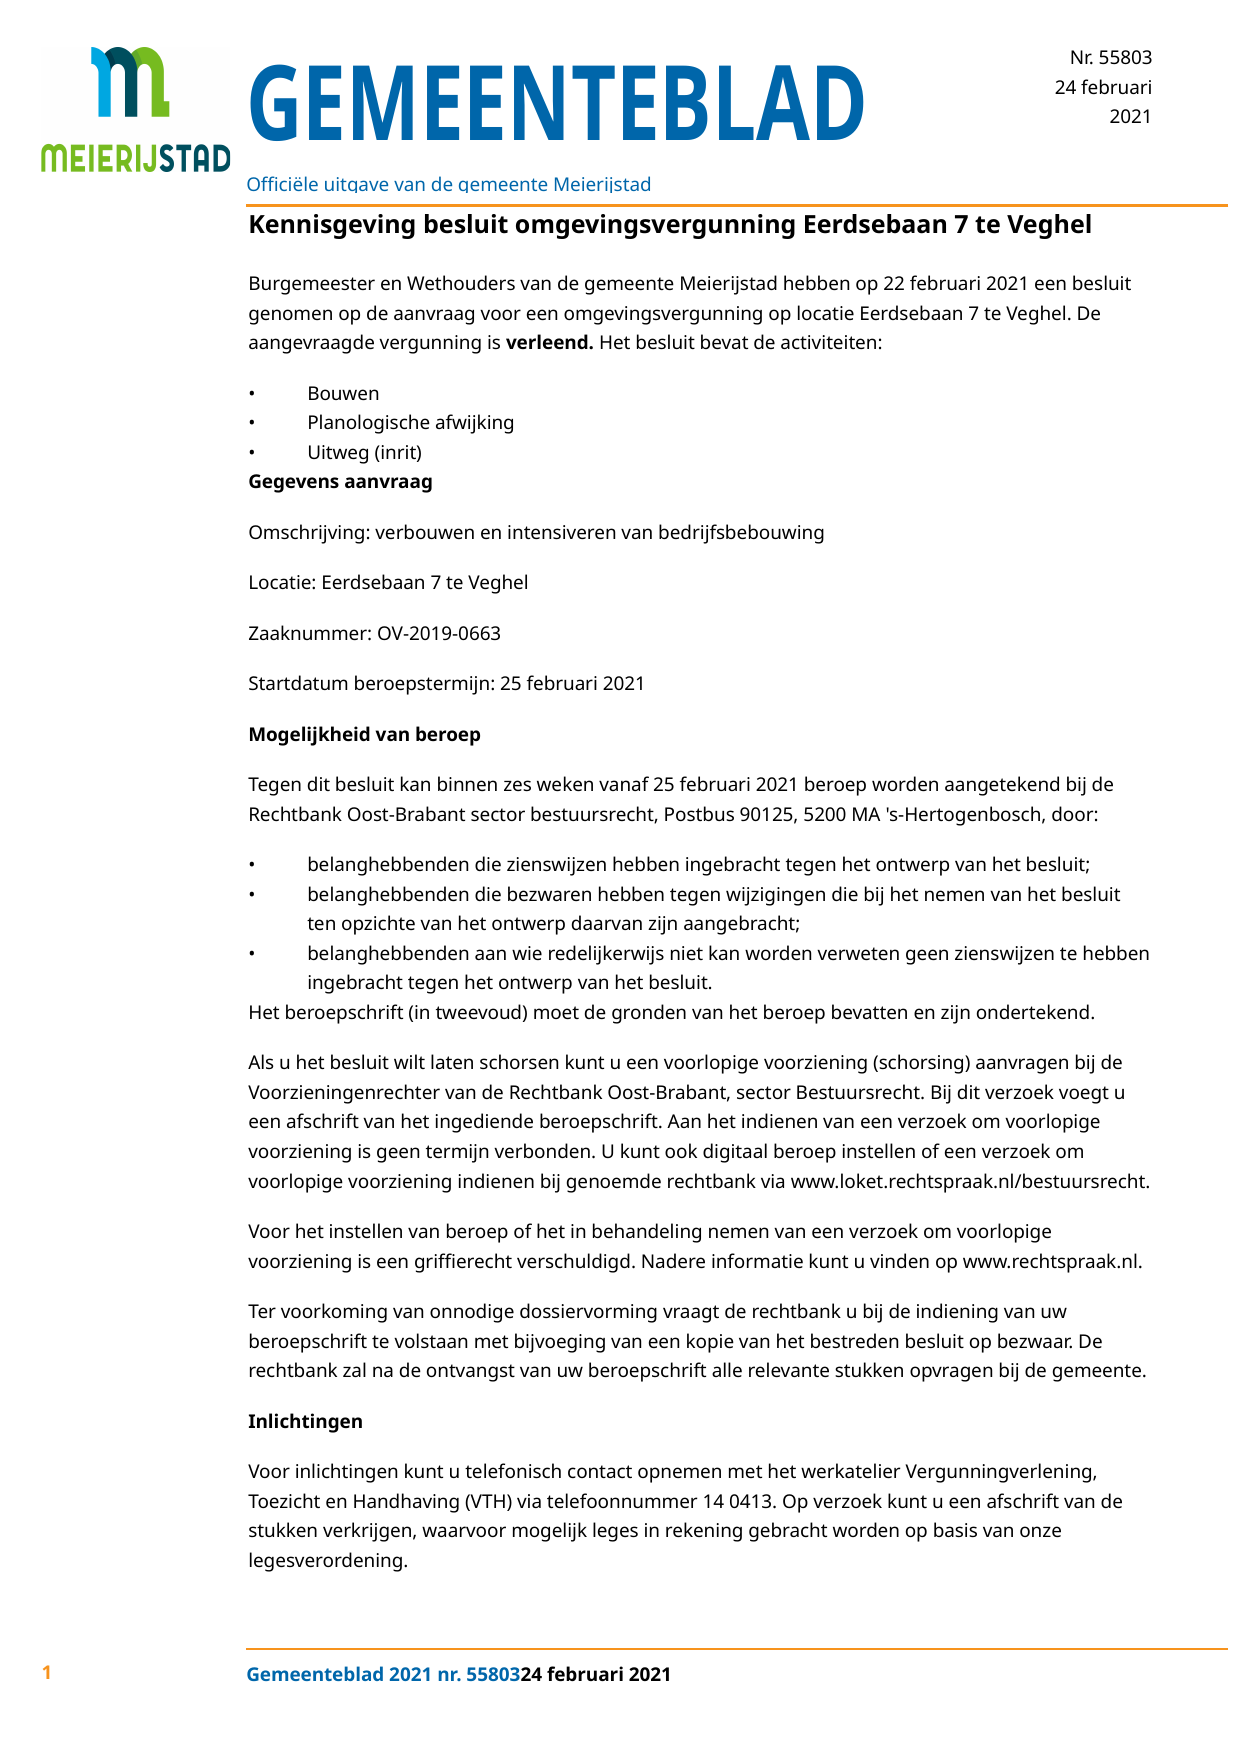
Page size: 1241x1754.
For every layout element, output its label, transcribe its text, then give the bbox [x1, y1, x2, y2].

text Locatie: Eerdsebaan 7 te Veghel [248, 569, 1152, 595]
text Kennisgeving besluit omgevingsvergunning Eerdsebaan 7 te Veghel [248, 207, 1152, 241]
text Voor inlichtingen kunt u telefonisch contact opnemen met het werkatelier Vergunningverlening, Toezicht en Handhaving (VTH) via telefoonnummer 14 0413. Op verzoek kunt u een afschrift van de stukken verkrijgen, waarvoor mogelijk leges in rekening gebracht worden op basis van onze legesverordening. [248, 1458, 1152, 1573]
text Inlichtingen [248, 1408, 1152, 1433]
list Planologische afwijking [248, 409, 1152, 435]
text Burgemeester en Wethouders van de gemeente Meierijstad hebben op 22 februari 2021 een besluit genomen op de aanvraag voor een omgevingsvergunning op locatie Eerdsebaan 7 te Veghel. De aangevraagde vergunning is verleend. Het besluit bevat de activiteiten: [248, 270, 1152, 355]
text Zaaknummer: OV-2019-0663 [248, 620, 1152, 646]
text Ter voorkoming van onnodige dossiervorming vraagt de rechtbank u bij de indiening van uw beroepschrift te volstaan met bijvoeging van een kopie van het bestreden besluit op bezwaar. De rechtbank zal na de ontvangst van uw beroepschrift alle relevante stukken opvragen bij de gemeente. [248, 1298, 1152, 1383]
list Bouwen [248, 380, 1152, 406]
text Het beroepschrift (in tweevoud) moet de gronden van het beroep bevatten en zijn ondertekend. [248, 999, 1152, 1025]
text Mogelijkheid van beroep [248, 721, 1152, 746]
list belanghebbenden die zienswijzen hebben ingebracht tegen het ontwerp van het besluit; [248, 851, 1152, 877]
text Startdatum beroepstermijn: 25 februari 2021 [248, 670, 1152, 696]
list Uitweg (inrit) [248, 439, 1152, 465]
list belanghebbenden aan wie redelijkerwijs niet kan worden verweten geen zienswijzen te hebben ingebracht tegen het ontwerp van het besluit. [248, 940, 1152, 995]
text Als u het besluit wilt laten schorsen kunt u een voorlopige voorziening (schorsing) aanvragen bij de Voorzieningenrechter van de Rechtbank Oost-Brabant, sector Bestuursrecht. Bij dit verzoek voegt u een afschrift van het ingediende beroepschrift. Aan het indienen van een verzoek om voorlopige voorziening is geen termijn verbonden. U kunt ook digitaal beroep instellen of een verzoek om voorlopige voorziening indienen bij genoemde rechtbank via www.loket.rechtspraak.nl/bestuursrecht. [248, 1049, 1152, 1193]
text Gegevens aanvraag [248, 469, 1152, 494]
text Voor het instellen van beroep of het in behandeling nemen van een verzoek om voorlopige voorziening is een griffierecht verschuldigd. Nadere informatie kunt u vinden op www.rechtspraak.nl. [248, 1218, 1152, 1273]
text Omschrijving: verbouwen en intensiveren van bedrijfsbebouwing [248, 519, 1152, 545]
picture [41, 47, 231, 172]
text Tegen dit besluit kan binnen zes weken vanaf 25 februari 2021 beroep worden aangetekend bij de Rechtbank Oost-Brabant sector bestuursrecht, Postbus 90125, 5200 MA 's-Hertogenbosch, door: [248, 771, 1152, 826]
list belanghebbenden die bezwaren hebben tegen wijzigingen die bij het nemen van het besluit ten opzichte van het ontwerp daarvan zijn aangebracht; [248, 881, 1152, 936]
